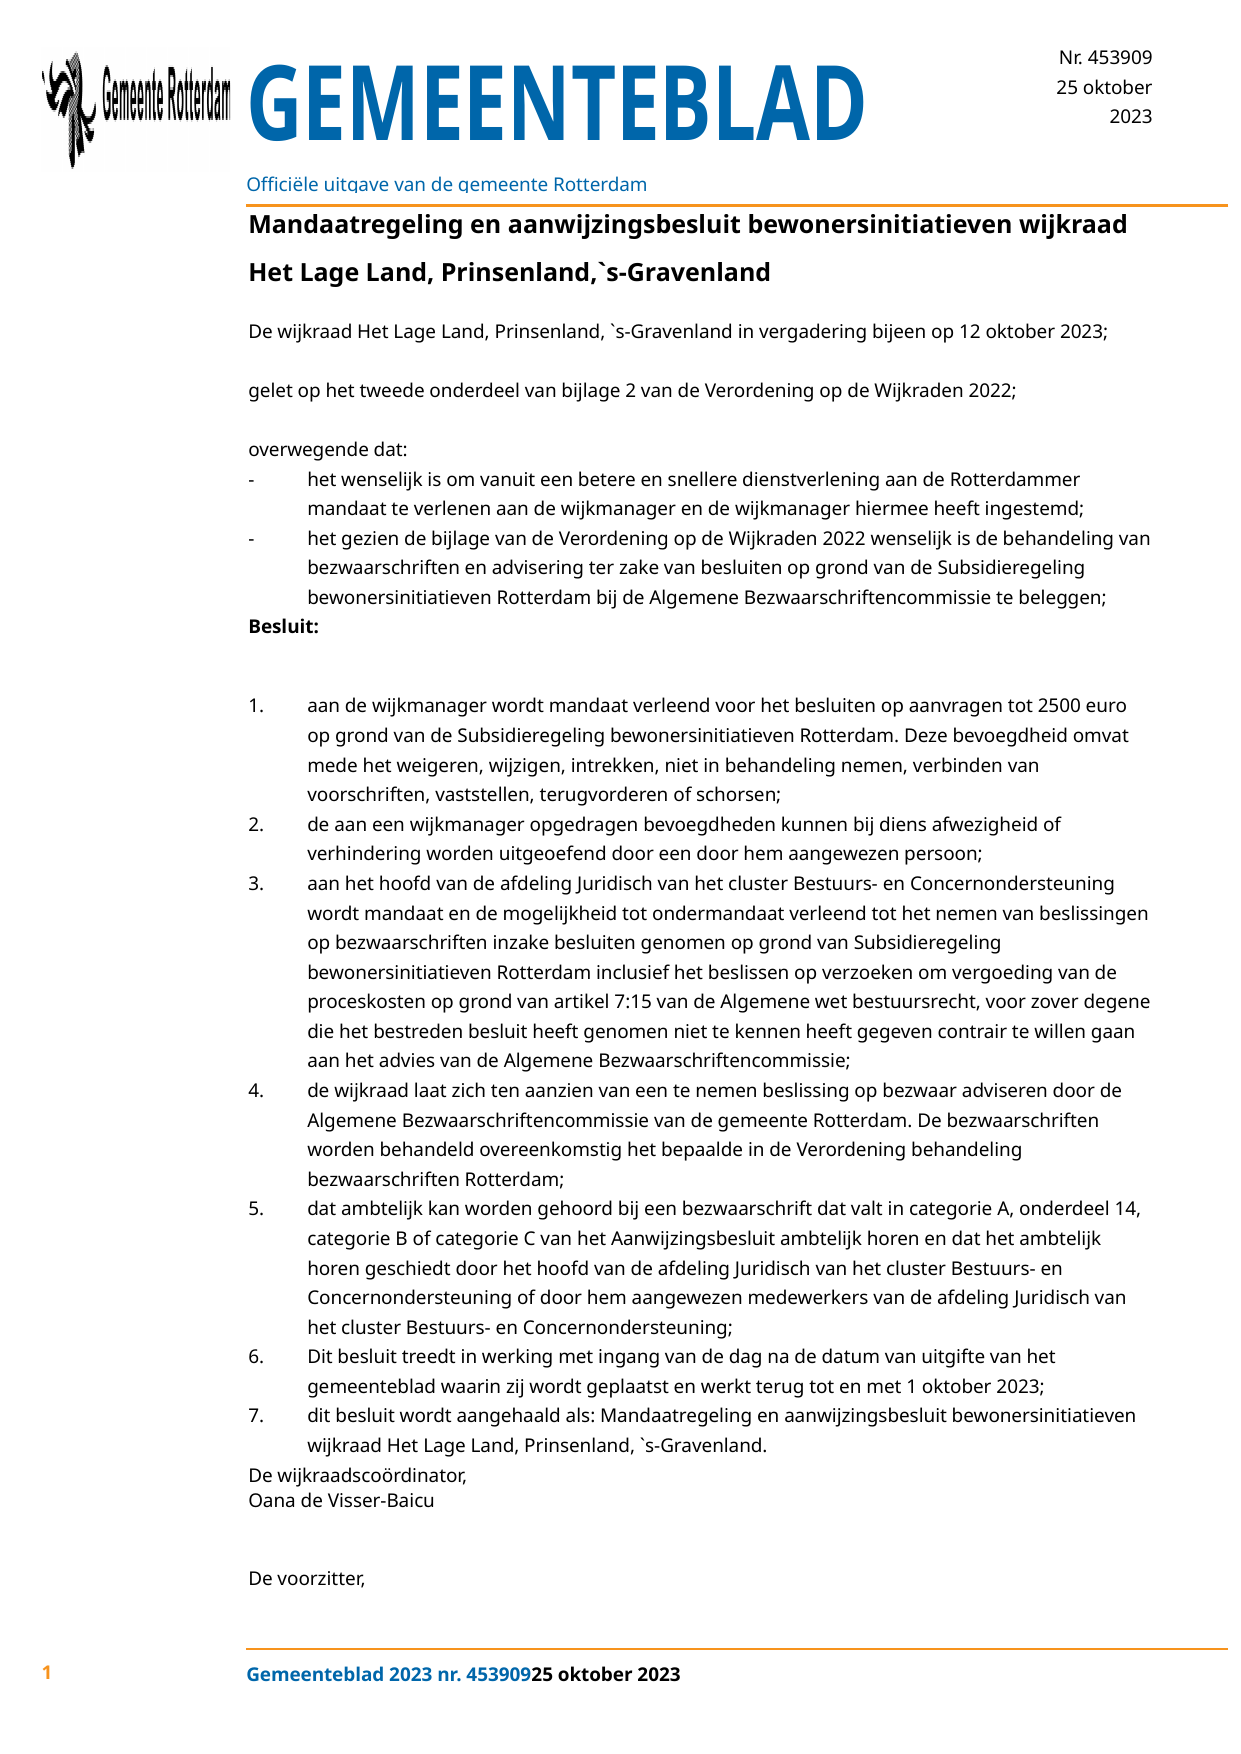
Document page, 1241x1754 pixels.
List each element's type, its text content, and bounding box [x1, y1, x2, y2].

list het gezien de bijlage van de Verordening op de Wijkraden 2022 wenselijk is de behandeling van bezwaarschriften en advisering ter zake van besluiten op grond van de Subsidieregeling bewonersinitiatieven Rotterdam bij de Algemene Bezwaarschriftencommissie te beleggen; [248, 525, 1152, 610]
text De voorzitter, [248, 1565, 1152, 1590]
text Oana de Visser-Baicu [248, 1487, 1152, 1513]
text De wijkraad Het Lage Land, Prinsenland, `s-Gravenland in vergadering bijeen op 12 oktober 2023; [248, 318, 1152, 344]
text overwegende dat: [248, 436, 1152, 462]
text De wijkraadscoördinator, [248, 1462, 1152, 1487]
list het wenselijk is om vanuit een betere en snellere dienstverlening aan de Rotterdammer mandaat te verlenen aan de wijkmanager en de wijkmanager hiermee heeft ingestemd; [248, 466, 1152, 521]
text Mandaatregeling en aanwijzingsbesluit bewonersinitiatieven wijkraad Het Lage Land, Prinsenland,`s-Gravenland [248, 207, 1152, 288]
text Besluit: [248, 614, 1152, 639]
list aan de wijkmanager wordt mandaat verleend voor het besluiten op aanvragen tot 2500 euro op grond van de Subsidieregeling bewonersinitiatieven Rotterdam. Deze bevoegdheid omvat mede het weigeren, wijzigen, intrekken, niet in behandeling nemen, verbinden van voorschriften, vaststellen, terugvorderen of schorsen; [248, 693, 1152, 807]
list dit besluit wordt aangehaald als: Mandaatregeling en aanwijzingsbesluit bewonersinitiatieven wijkraad Het Lage Land, Prinsenland, `s-Gravenland. [248, 1403, 1152, 1458]
list dat ambtelijk kan worden gehoord bij een bezwaarschrift dat valt in categorie A, onderdeel 14, categorie B of categorie C van het Aanwijzingsbesluit ambtelijk horen en dat het ambtelijk horen geschiedt door het hoofd van de afdeling Juridisch van het cluster Bestuurs- en Concernondersteuning of door hem aangewezen medewerkers van de afdeling Juridisch van het cluster Bestuurs- en Concernondersteuning; [248, 1196, 1152, 1339]
list de aan een wijkmanager opgedragen bevoegdheden kunnen bij diens afwezigheid of verhindering worden uitgeoefend door een door hem aangewezen persoon; [248, 811, 1152, 866]
picture [41, 47, 231, 172]
list de wijkraad laat zich ten aanzien van een te nemen beslissing op bezwaar adviseren door de Algemene Bezwaarschriftencommissie van de gemeente Rotterdam. De bezwaarschriften worden behandeld overeenkomstig het bepaalde in de Verordening behandeling bezwaarschriften Rotterdam; [248, 1077, 1152, 1192]
text gelet op het tweede onderdeel van bijlage 2 van de Verordening op de Wijkraden 2022; [248, 377, 1152, 403]
list Dit besluit treedt in werking met ingang van de dag na de datum van uitgifte van het gemeenteblad waarin zij wordt geplaatst en werkt terug tot en met 1 oktober 2023; [248, 1343, 1152, 1399]
list aan het hoofd van de afdeling Juridisch van het cluster Bestuurs- en Concernondersteuning wordt mandaat en de mogelijkheid tot ondermandaat verleend tot het nemen van beslissingen op bezwaarschriften inzake besluiten genomen op grond van Subsidieregeling bewonersinitiatieven Rotterdam inclusief het beslissen op verzoeken om vergoeding van de proceskosten op grond van artikel 7:15 van de Algemene wet bestuursrecht, voor zover degene die het bestreden besluit heeft genomen niet te kennen heeft gegeven contrair te willen gaan aan het advies van de Algemene Bezwaarschriftencommissie; [248, 870, 1152, 1073]
